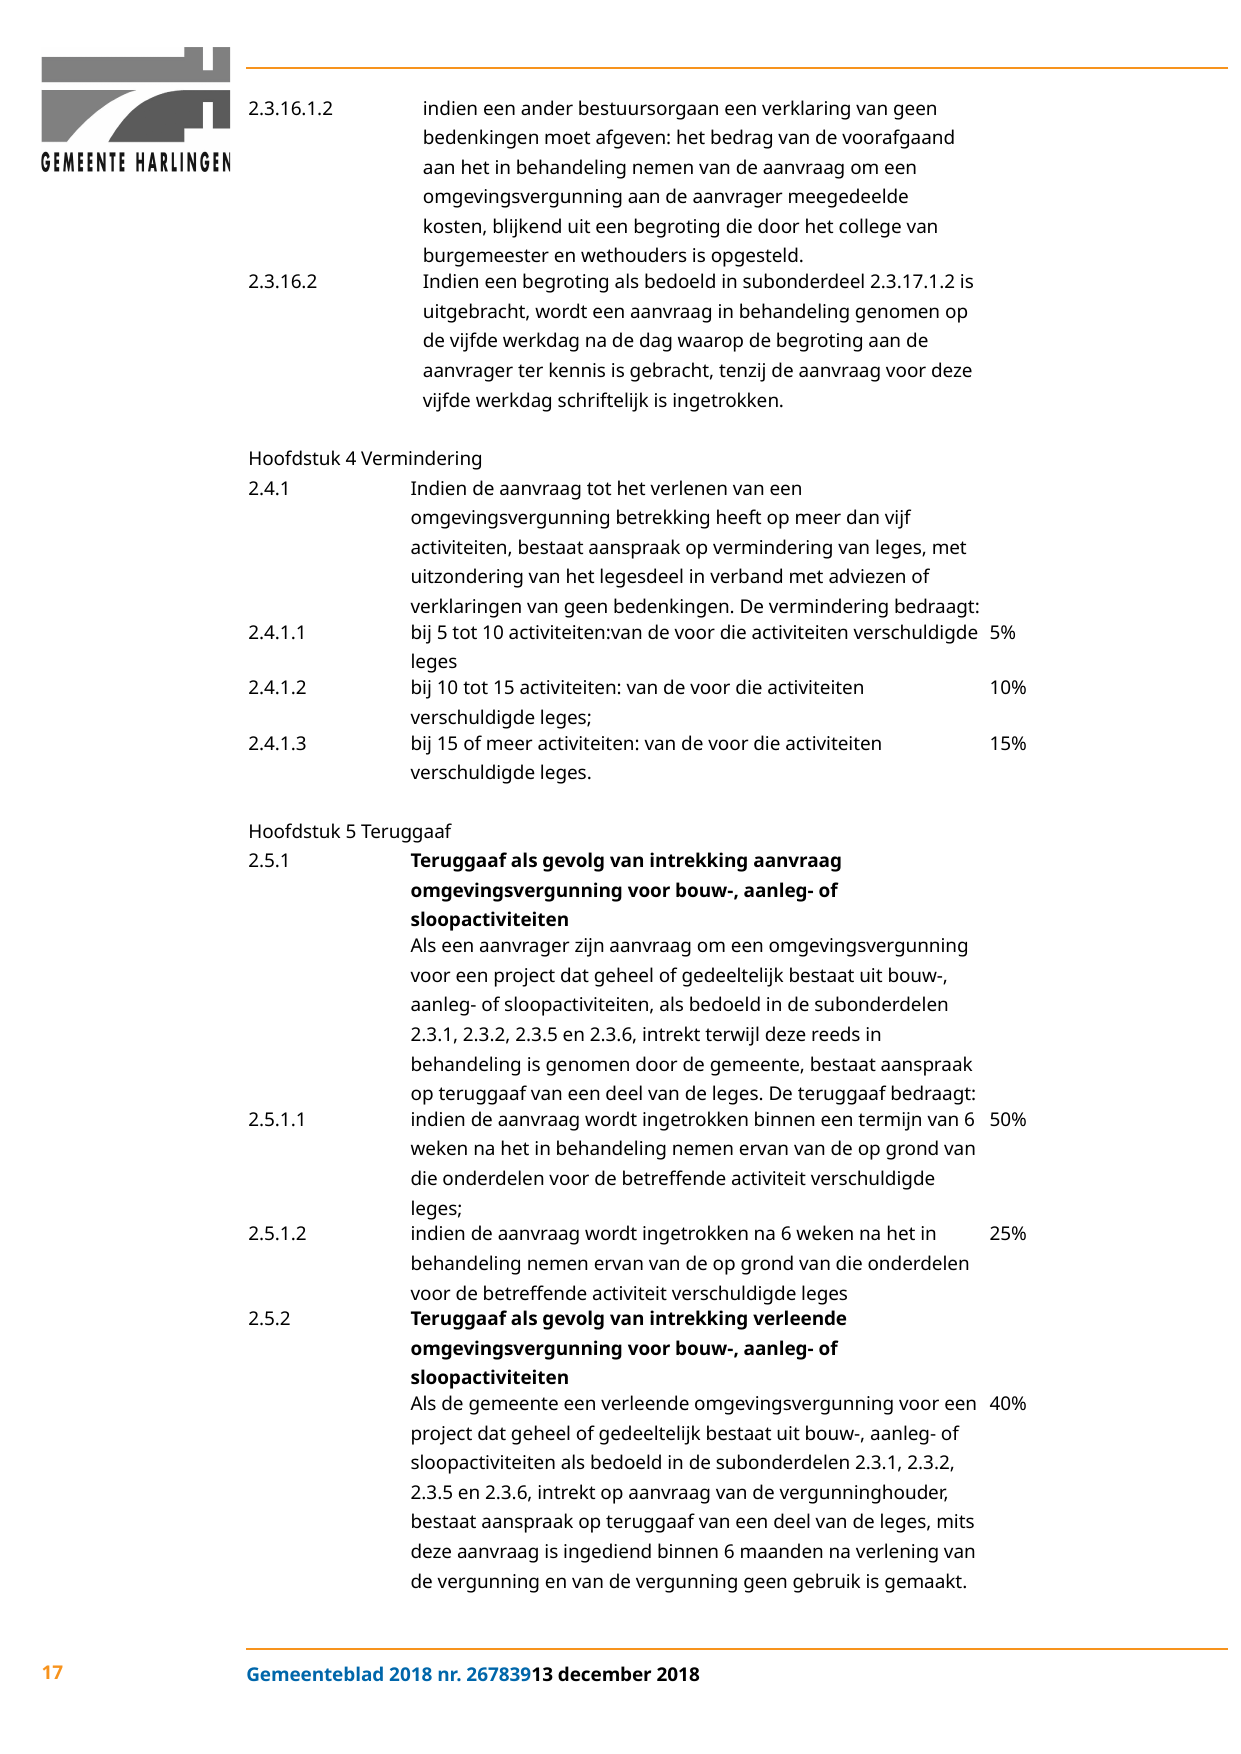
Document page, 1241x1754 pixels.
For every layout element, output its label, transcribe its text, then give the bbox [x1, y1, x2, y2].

table_cell 50% [989, 1106, 1152, 1221]
picture [41, 47, 231, 172]
table_cell Indien een begroting als bedoeld in subonderdeel 2.3.17.1.2 is uitgebracht, wordt een aanvraag in behandeling genomen op de vijfde werkdag na de dag waarop de begroting aan de aanvrager ter kennis is gebracht, tenzij de aanvraag voor deze vijfde werkdag schriftelijk is ingetrokken. [423, 269, 977, 412]
table_cell 15% [989, 730, 1152, 785]
table_cell 2.3.16.1.2 [248, 95, 423, 268]
table_cell [989, 933, 1152, 1106]
text Hoofdstuk 5 Teruggaaf [248, 818, 1152, 843]
table_cell [977, 269, 1152, 412]
table_cell 2.5.1.1 [248, 1106, 410, 1221]
table_cell Teruggaaf als gevolg van intrekking verleende omgevingsvergunning voor bouw-, aanleg- of sloopactiviteiten [410, 1305, 989, 1390]
table_cell 25% [989, 1221, 1152, 1305]
table_cell 2.4.1.1 [248, 619, 410, 674]
table_cell [248, 1390, 410, 1593]
table_cell Als de gemeente een verleende omgevingsvergunning voor een project dat geheel of gedeeltelijk bestaat uit bouw-, aanleg- of sloopactiviteiten als bedoeld in de subonderdelen 2.3.1, 2.3.2, 2.3.5 en 2.3.6, intrekt op aanvraag van de vergunninghouder, bestaat aanspraak op teruggaaf van een deel van de leges, mits deze aanvraag is ingediend binnen 6 maanden na verlening van de vergunning en van de vergunning geen gebruik is gemaakt. [410, 1390, 989, 1593]
table_header 2.4.1 [248, 475, 410, 619]
table_header 2.5.1 [248, 848, 410, 932]
table_cell indien een ander bestuursorgaan een verklaring van geen bedenkingen moet afgeven: het bedrag van de voorafgaand aan het in behandeling nemen van de aanvraag om een omgevingsvergunning aan de aanvrager meegedeelde kosten, blijkend uit een begroting die door het college van burgemeester en wethouders is opgesteld. [423, 95, 977, 268]
table_cell 2.5.2 [248, 1305, 410, 1390]
table_cell bij 5 tot 10 activiteiten:van de voor die activiteiten verschuldigde leges [410, 619, 989, 674]
table_header Teruggaaf als gevolg van intrekking aanvraag omgevingsvergunning voor bouw-, aanleg- of sloopactiviteiten [410, 848, 989, 932]
table_cell [248, 933, 410, 1106]
table_cell Als een aanvrager zijn aanvraag om een omgevingsvergunning voor een project dat geheel of gedeeltelijk bestaat uit bouw-, aanleg- of sloopactiviteiten, als bedoeld in de subonderdelen 2.3.1, 2.3.2, 2.3.5 en 2.3.6, intrekt terwijl deze reeds in behandeling is genomen door de gemeente, bestaat aanspraak op teruggaaf van een deel van de leges. De teruggaaf bedraagt: [410, 933, 989, 1106]
table_cell indien de aanvraag wordt ingetrokken na 6 weken na het in behandeling nemen ervan van de op grond van die onderdelen voor de betreffende activiteit verschuldigde leges [410, 1221, 989, 1305]
table_cell 2.4.1.3 [248, 730, 410, 785]
table_cell [977, 95, 1152, 268]
table_cell [989, 1305, 1152, 1390]
table_cell 2.3.16.2 [248, 269, 423, 412]
table_header [989, 475, 1152, 619]
table_cell 5% [989, 619, 1152, 674]
table_cell 40% [989, 1390, 1152, 1593]
table_cell 2.5.1.2 [248, 1221, 410, 1305]
table_cell 10% [989, 674, 1152, 730]
table_cell indien de aanvraag wordt ingetrokken binnen een termijn van 6 weken na het in behandeling nemen ervan van de op grond van die onderdelen voor de betreffende activiteit verschuldigde leges; [410, 1106, 989, 1221]
table_header [989, 848, 1152, 932]
table_cell bij 10 tot 15 activiteiten: van de voor die activiteiten verschuldigde leges; [410, 674, 989, 730]
table_cell bij 15 of meer activiteiten: van de voor die activiteiten verschuldigde leges. [410, 730, 989, 785]
table_cell 2.4.1.2 [248, 674, 410, 730]
table_header Indien de aanvraag tot het verlenen van een omgevingsvergunning betrekking heeft op meer dan vijf activiteiten, bestaat aanspraak op vermindering van leges, met uitzondering van het legesdeel in verband met adviezen of verklaringen van geen bedenkingen. De vermindering bedraagt: [410, 475, 989, 619]
text Hoofdstuk 4 Vermindering [248, 445, 1152, 471]
